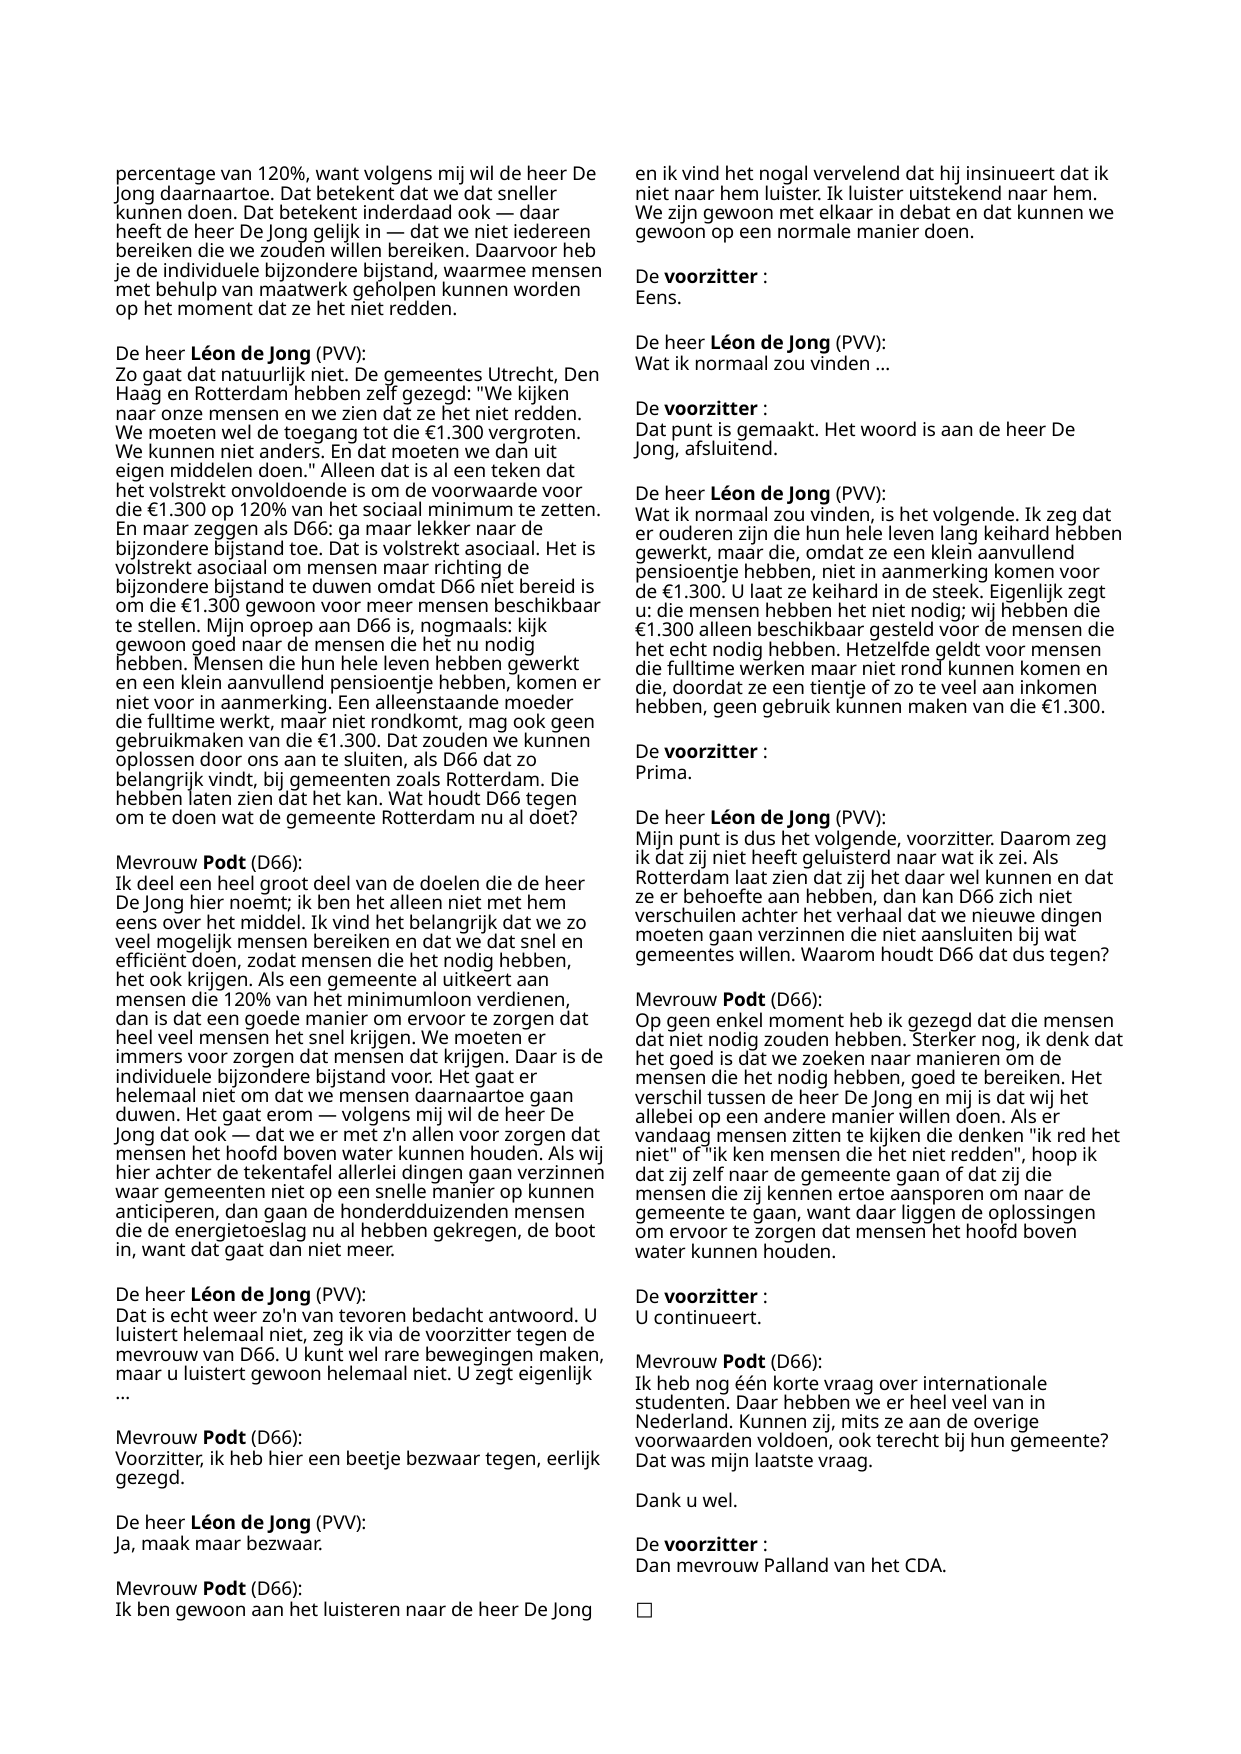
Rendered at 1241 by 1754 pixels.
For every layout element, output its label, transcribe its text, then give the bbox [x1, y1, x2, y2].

text Dank u wel. [635, 1492, 1125, 1511]
text Mijn punt is dus het volgende, voorzitter. Daarom zeg ik dat zij niet heeft geluisterd naar wat ik zei. Als Rotterdam laat zien dat zij het daar wel kunnen en dat ze er behoefte aan hebben, dan kan D66 zich niet verschuilen achter het verhaal dat we nieuwe dingen moeten gaan verzinnen die niet aansluiten bij wat gemeentes willen. Waarom houdt D66 dat dus tegen? [635, 830, 1125, 965]
text Ja, maak maar bezwaar. [115, 1535, 605, 1554]
text De voorzitter : [635, 263, 1125, 289]
text Dat punt is gemaakt. Het woord is aan de heer De Jong, afsluitend. [635, 421, 1125, 459]
text Op geen enkel moment heb ik gezegd dat die mensen dat niet nodig zouden hebben. Sterker nog, ik denk dat het goed is dat we zoeken naar manieren om de mensen die het nodig hebben, goed te bereiken. Het verschil tussen de heer De Jong en mij is dat wij het allebei op een andere manier willen doen. Als er vandaag mensen zitten te kijken die denken "ik red het niet" of "ik ken mensen die het niet redden", hoop ik dat zij zelf naar de gemeente gaan of dat zij die mensen die zij kennen ertoe aansporen om naar de gemeente te gaan, want daar liggen de oplossingen om ervoor te zorgen dat mensen het hoofd boven water kunnen houden. [635, 1012, 1125, 1262]
text Wat ik normaal zou vinden, is het volgende. Ik zeg dat er ouderen zijn die hun hele leven lang keihard hebben gewerkt, maar die, omdat ze een klein aanvullend pensioentje hebben, niet in aanmerking komen voor de €1.300. U laat ze keihard in de steek. Eigenlijk zegt u: die mensen hebben het niet nodig; wij hebben die €1.300 alleen beschikbaar gesteld voor de mensen die het echt nodig hebben. Hetzelfde geldt voor mensen die fulltime werken maar niet rond kunnen komen en die, doordat ze een tientje of zo te veel aan inkomen hebben, geen gebruik kunnen maken van die €1.300. [635, 506, 1125, 718]
text Ik deel een heel groot deel van de doelen die de heer De Jong hier noemt; ik ben het alleen niet met hem eens over het middel. Ik vind het belangrijk dat we zo veel mogelijk mensen bereiken en dat we dat snel en efficiënt doen, zodat mensen die het nodig hebben, het ook krijgen. Als een gemeente al uitkeert aan mensen die 120% van het minimumloon verdienen, dan is dat een goede manier om ervoor te zorgen dat heel veel mensen het snel krijgen. We moeten er immers voor zorgen dat mensen dat krijgen. Daar is de individuele bijzondere bijstand voor. Het gaat er helemaal niet om dat we mensen daarnaartoe gaan duwen. Het gaat erom — volgens mij wil de heer De Jong dat ook — dat we er met z'n allen voor zorgen dat mensen het hoofd boven water kunnen houden. Als wij hier achter de tekentafel allerlei dingen gaan verzinnen waar gemeenten niet op een snelle manier op kunnen anticiperen, dan gaan de honderdduizenden mensen die de energietoeslag nu al hebben gekregen, de boot in, want dat gaat dan niet meer. [115, 875, 605, 1261]
text De heer Léon de Jong (PVV): [635, 480, 1125, 506]
text De heer Léon de Jong (PVV): [115, 1509, 605, 1535]
text De voorzitter : [635, 738, 1125, 764]
text U continueert. [635, 1309, 1125, 1328]
text Mevrouw Podt (D66): [115, 1424, 605, 1450]
text Prima. [635, 764, 1125, 783]
text De voorzitter : [635, 1283, 1125, 1309]
text Zo gaat dat natuurlijk niet. De gemeentes Utrecht, Den Haag en Rotterdam hebben zelf gezegd: "We kijken naar onze mensen en we zien dat ze het niet redden. We moeten wel de toegang tot die €1.300 vergroten. We kunnen niet anders. En dat moeten we dan uit eigen middelen doen." Alleen dat is al een teken dat het volstrekt onvoldoende is om de voorwaarde voor die €1.300 op 120% van het sociaal minimum te zetten. En maar zeggen als D66: ga maar lekker naar de bijzondere bijstand toe. Dat is volstrekt asociaal. Het is volstrekt asociaal om mensen maar richting de bijzondere bijstand te duwen omdat D66 niet bereid is om die €1.300 gewoon voor meer mensen beschikbaar te stellen. Mijn oproep aan D66 is, nogmaals: kijk gewoon goed naar de mensen die het nu nodig hebben. Mensen die hun hele leven hebben gewerkt en een klein aanvullend pensioentje hebben, komen er niet voor in aanmerking. Een alleenstaande moeder die fulltime werkt, maar niet rondkomt, mag ook geen gebruikmaken van die €1.300. Dat zouden we kunnen oplossen door ons aan te sluiten, als D66 dat zo belangrijk vindt, bij gemeenten zoals Rotterdam. Die hebben laten zien dat het kan. Wat houdt D66 tegen om te doen wat de gemeente Rotterdam nu al doet? [115, 366, 605, 828]
text Ik ben gewoon aan het luisteren naar de heer De Jong [115, 1601, 605, 1620]
text Mevrouw Podt (D66): [635, 1349, 1125, 1374]
text De heer Léon de Jong (PVV): [115, 340, 605, 366]
text Dan mevrouw Palland van het CDA. [635, 1557, 1125, 1577]
text De voorzitter : [635, 1532, 1125, 1557]
text Voorzitter, ik heb hier een beetje bezwaar tegen, eerlijk gezegd. [115, 1450, 605, 1488]
text Wat ik normaal zou vinden … [635, 355, 1125, 374]
text Eens. [635, 289, 1125, 308]
text Mevrouw Podt (D66): [635, 986, 1125, 1012]
text en ik vind het nogal vervelend dat hij insinueert dat ik niet naar hem luister. Ik luister uitstekend naar hem. We zijn gewoon met elkaar in debat en dat kunnen we gewoon op een normale manier doen. [635, 165, 1125, 242]
text De heer Léon de Jong (PVV): [635, 329, 1125, 355]
text ⬜ [635, 1597, 1125, 1623]
text Dat is echt weer zo'n van tevoren bedacht antwoord. U luistert helemaal niet, zeg ik via de voorzitter tegen de mevrouw van D66. U kunt wel rare bewegingen maken, maar u luistert gewoon helemaal niet. U zegt eigenlijk … [115, 1307, 605, 1403]
text Mevrouw Podt (D66): [115, 849, 605, 875]
text Ik heb nog één korte vraag over internationale studenten. Daar hebben we er heel veel van in Nederland. Kunnen zij, mits ze aan de overige voorwaarden voldoen, ook terecht bij hun gemeente? Dat was mijn laatste vraag. [635, 1374, 1125, 1471]
text De heer Léon de Jong (PVV): [635, 804, 1125, 830]
text percentage van 120%, want volgens mij wil de heer De Jong daarnaartoe. Dat betekent dat we dat sneller kunnen doen. Dat betekent inderdaad ook — daar heeft de heer De Jong gelijk in — dat we niet iedereen bereiken die we zouden willen bereiken. Daarvoor heb je de individuele bijzondere bijstand, waarmee mensen met behulp van maatwerk geholpen kunnen worden op het moment dat ze het niet redden. [115, 165, 605, 319]
text Mevrouw Podt (D66): [115, 1575, 605, 1601]
text De heer Léon de Jong (PVV): [115, 1281, 605, 1307]
text De voorzitter : [635, 395, 1125, 421]
